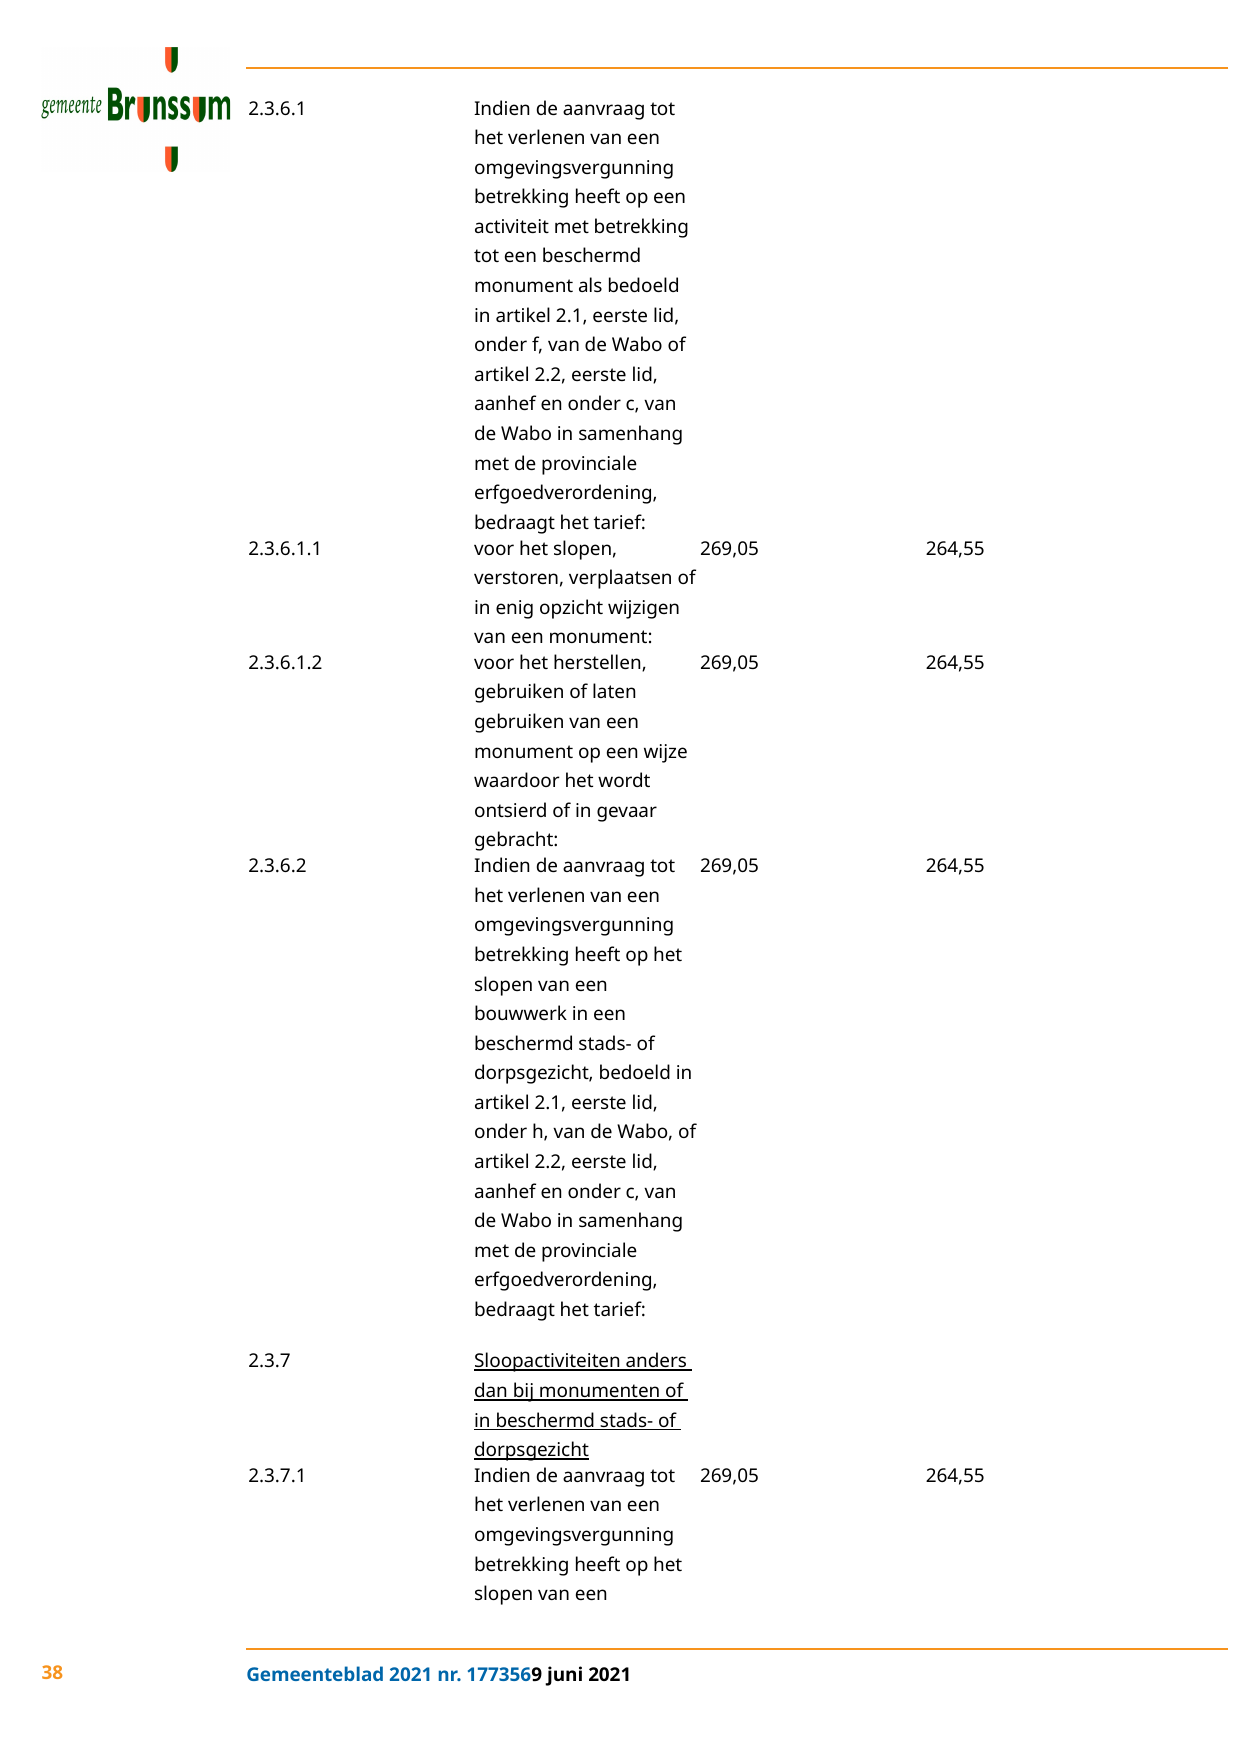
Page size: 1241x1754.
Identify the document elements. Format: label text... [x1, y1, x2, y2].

table_cell 2.3.7 [248, 1348, 474, 1462]
table_cell Indien de aanvraag tot het verlenen van een omgevingsvergunning betrekking heeft op het slopen van een [474, 1462, 700, 1606]
table_cell [926, 1322, 1152, 1348]
table_cell 264,55 [926, 649, 1152, 852]
table_cell 269,05 [700, 649, 926, 852]
table_cell [700, 95, 926, 535]
table_cell 264,55 [926, 1462, 1152, 1606]
table_cell [474, 1322, 700, 1348]
picture [41, 47, 231, 172]
table_cell [248, 1322, 474, 1348]
table_cell 2.3.7.1 [248, 1462, 474, 1606]
table_cell [700, 1322, 926, 1348]
table_cell 269,05 [700, 853, 926, 1322]
table_cell Sloopactiviteiten anders dan bij monumenten of in beschermd stads- of dorpsgezicht [474, 1348, 700, 1462]
table_cell 2.3.6.1 [248, 95, 474, 535]
table_cell 2.3.6.2 [248, 853, 474, 1322]
table_cell voor het herstellen, gebruiken of laten gebruiken van een monument op een wijze waardoor het wordt ontsierd of in gevaar gebracht: [474, 649, 700, 852]
table_cell 264,55 [926, 853, 1152, 1322]
table_cell 2.3.6.1.1 [248, 535, 474, 649]
table_cell Indien de aanvraag tot het verlenen van een omgevingsvergunning betrekking heeft op het slopen van een bouwwerk in een beschermd stads- of dorpsgezicht, bedoeld in artikel 2.1, eerste lid, onder h, van de Wabo, of artikel 2.2, eerste lid, aanhef en onder c, van de Wabo in samenhang met de provinciale erfgoedverordening, bedraagt het tarief: [474, 853, 700, 1322]
table_cell Indien de aanvraag tot het verlenen van een omgevingsvergunning betrekking heeft op een activiteit met betrekking tot een beschermd monument als bedoeld in artikel 2.1, eerste lid, onder f, van de Wabo of artikel 2.2, eerste lid, aanhef en onder c, van de Wabo in samenhang met de provinciale erfgoedverordening, bedraagt het tarief: [474, 95, 700, 535]
table_cell [926, 1348, 1152, 1462]
table_cell voor het slopen, verstoren, verplaatsen of in enig opzicht wijzigen van een monument: [474, 535, 700, 649]
table_cell 269,05 [700, 1462, 926, 1606]
table_cell [926, 95, 1152, 535]
table_cell [700, 1348, 926, 1462]
table_cell 269,05 [700, 535, 926, 649]
table_cell 264,55 [926, 535, 1152, 649]
table_cell 2.3.6.1.2 [248, 649, 474, 852]
